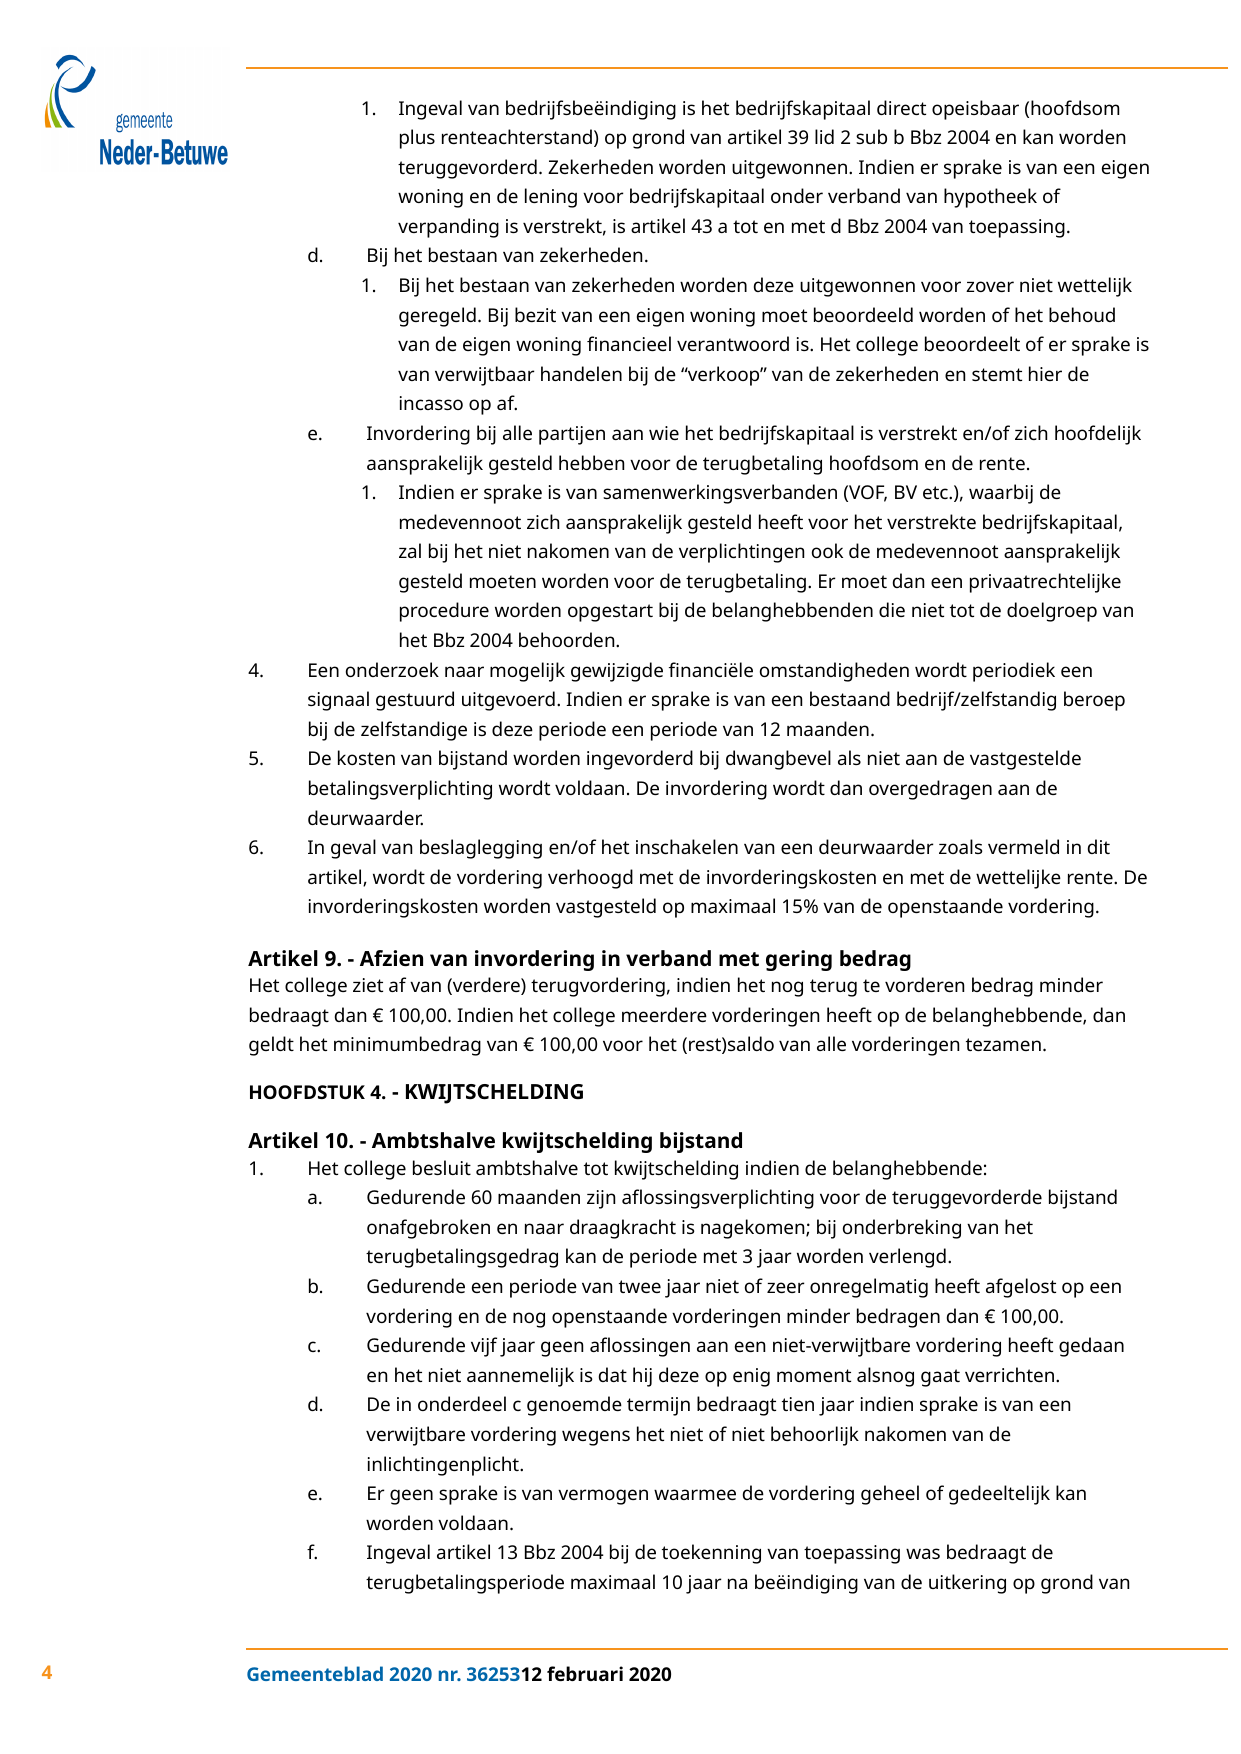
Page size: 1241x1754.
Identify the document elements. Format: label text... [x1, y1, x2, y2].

list Een onderzoek naar mogelijk gewijzigde financiële omstandigheden wordt periodiek een signaal gestuurd uitgevoerd. Indien er sprake is van een bestaand bedrijf/zelfstandig beroep bij de zelfstandige is deze periode een periode van 12 maanden. [248, 657, 1152, 742]
list Ingeval artikel 13 Bbz 2004 bij de toekenning van toepassing was bedraagt de terugbetalingsperiode maximaal 10 jaar na beëindiging van de uitkering op grond van [307, 1539, 1152, 1595]
list Gedurende 60 maanden zijn aflossingsverplichting voor de teruggevorderde bijstand onafgebroken en naar draagkracht is nagekomen; bij onderbreking van het terugbetalingsgedrag kan de periode met 3 jaar worden verlengd. [307, 1184, 1152, 1269]
text Artikel 10. - Ambtshalve kwijtschelding bijstand [248, 1126, 1152, 1155]
list In geval van beslaglegging en/of het inschakelen van een deurwaarder zoals vermeld in dit artikel, wordt de vordering verhoogd met de invorderingskosten en met de wettelijke rente. De invorderingskosten worden vastgesteld op maximaal 15% van de openstaande vordering. [248, 834, 1152, 919]
list De kosten van bijstand worden ingevorderd bij dwangbevel als niet aan de vastgestelde betalingsverplichting wordt voldaan. De invordering wordt dan overgedragen aan de deurwaarder. [248, 746, 1152, 831]
text Artikel 9. - Afzien van invordering in verband met gering bedrag [248, 944, 1152, 972]
list De in onderdeel c genoemde termijn bedraagt tien jaar indien sprake is van een verwijtbare vordering wegens het niet of niet behoorlijk nakomen van de inlichtingenplicht. [307, 1392, 1152, 1476]
list Bij het bestaan van zekerheden. [307, 243, 1152, 268]
text HOOFDSTUK 4. - KWIJTSCHELDING [248, 1077, 1152, 1106]
list Het college besluit ambtshalve tot kwijtschelding indien de belanghebbende: [248, 1155, 1152, 1181]
list Gedurende een periode van twee jaar niet of zeer onregelmatig heeft afgelost op een vordering en de nog openstaande vorderingen minder bedragen dan € 100,00. [307, 1273, 1152, 1328]
list Ingeval van bedrijfsbeëindiging is het bedrijfskapitaal direct opeisbaar (hoofdsom plus renteachterstand) op grond van artikel 39 lid 2 sub b Bbz 2004 en kan worden teruggevorderd. Zekerheden worden uitgewonnen. Indien er sprake is van een eigen woning en de lening voor bedrijfskapitaal onder verband van hypotheek of verpanding is verstrekt, is artikel 43 a tot en met d Bbz 2004 van toepassing. [361, 95, 1152, 239]
picture [41, 47, 231, 172]
list Indien er sprake is van samenwerkingsverbanden (VOF, BV etc.), waarbij de medevennoot zich aansprakelijk gesteld heeft voor het verstrekte bedrijfskapitaal, zal bij het niet nakomen van de verplichtingen ook de medevennoot aansprakelijk gesteld moeten worden voor de terugbetaling. Er moet dan een privaatrechtelijke procedure worden opgestart bij de belanghebbenden die niet tot de doelgroep van het Bbz 2004 behoorden. [361, 479, 1152, 653]
list Er geen sprake is van vermogen waarmee de vordering geheel of gedeeltelijk kan worden voldaan. [307, 1480, 1152, 1536]
text Het college ziet af van (verdere) terugvordering, indien het nog terug te vorderen bedrag minder bedraagt dan € 100,00. Indien het college meerdere vorderingen heeft op de belanghebbende, dan geldt het minimumbedrag van € 100,00 voor het (rest)saldo van alle vorderingen tezamen. [248, 972, 1152, 1057]
list Bij het bestaan van zekerheden worden deze uitgewonnen voor zover niet wettelijk geregeld. Bij bezit van een eigen woning moet beoordeeld worden of het behoud van de eigen woning financieel verantwoord is. Het college beoordeelt of er sprake is van verwijtbaar handelen bij de “verkoop” van de zekerheden en stemt hier de incasso op af. [361, 272, 1152, 416]
list Gedurende vijf jaar geen aflossingen aan een niet-verwijtbare vordering heeft gedaan en het niet aannemelijk is dat hij deze op enig moment alsnog gaat verrichten. [307, 1332, 1152, 1388]
list Invordering bij alle partijen aan wie het bedrijfskapitaal is verstrekt en/of zich hoofdelijk aansprakelijk gesteld hebben voor de terugbetaling hoofdsom en de rente. [307, 420, 1152, 476]
